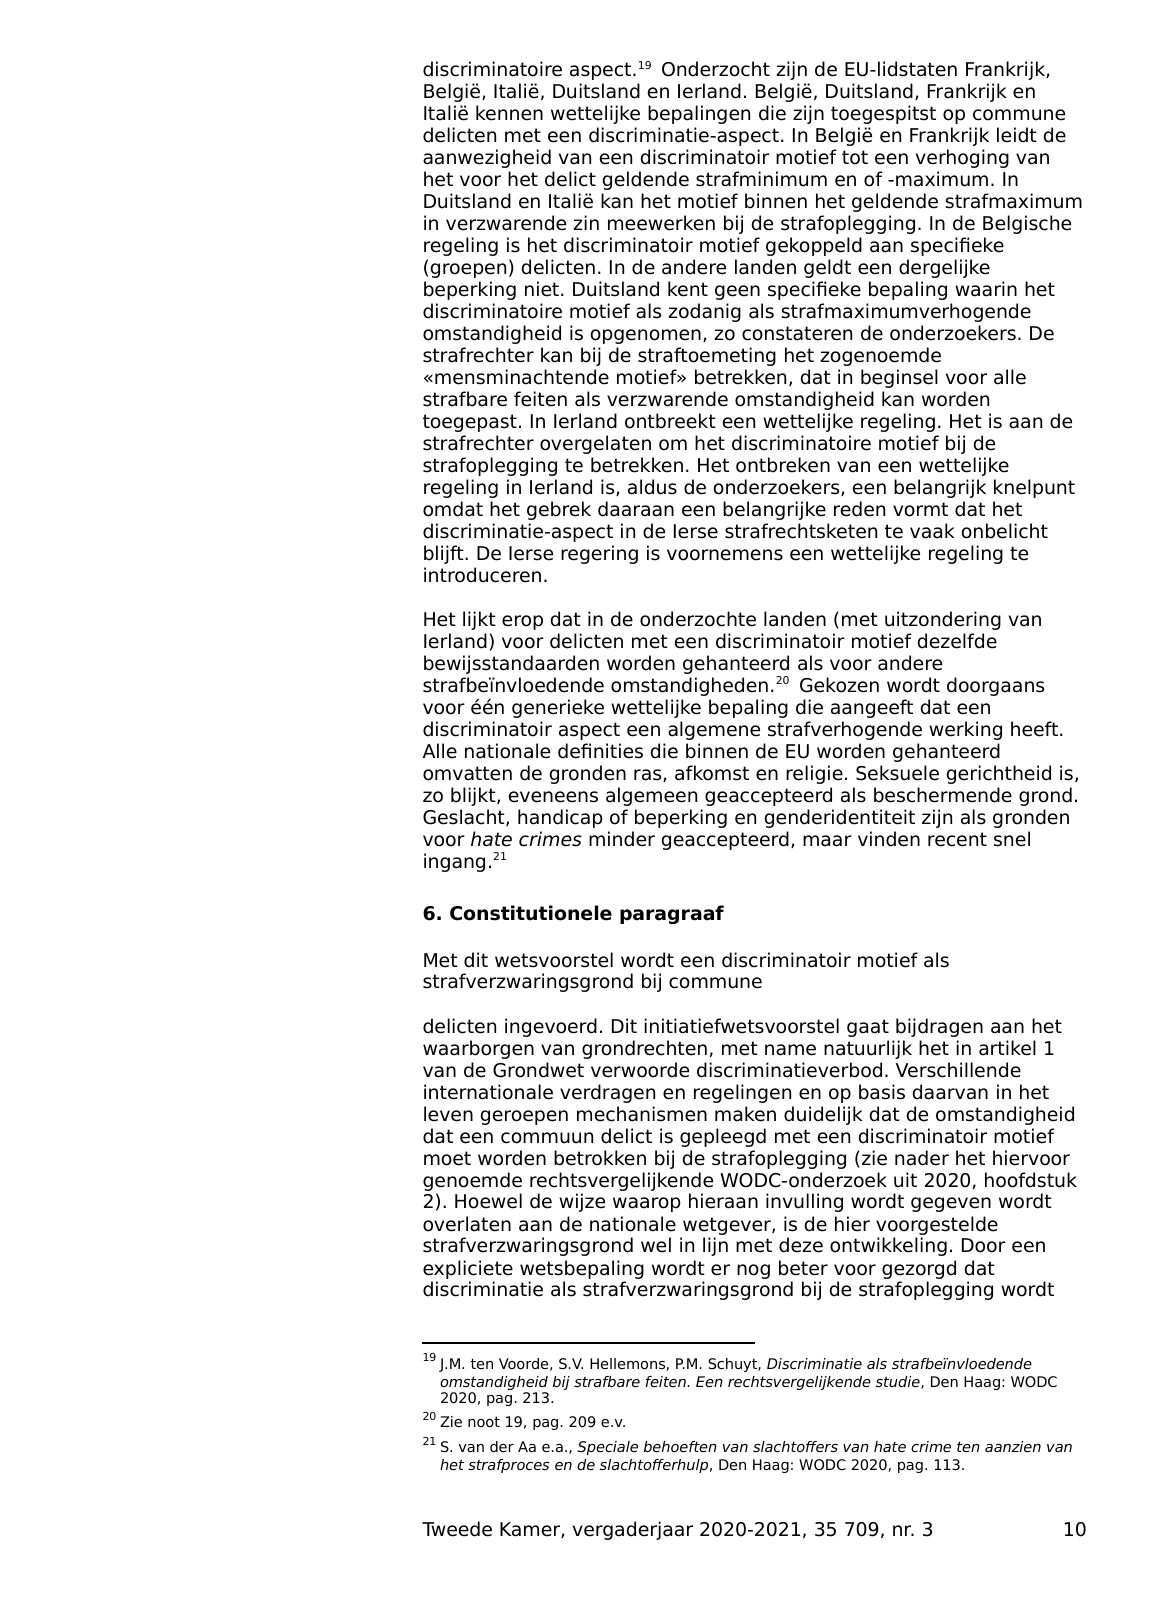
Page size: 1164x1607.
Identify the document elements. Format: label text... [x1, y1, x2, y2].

text J.M. ten Voorde, S.V. Hellemons, P.M. Schuyt, Discriminatie als strafbeïnvloedende omstandigheid bij strafbare feiten. Een rechtsvergelijkende studie, Den Haag: WODC 2020, pag. 213. [422, 1352, 1087, 1407]
text discriminatoire aspect. Onderzocht zijn de EU-lidstaten Frankrijk, België, Italië, Duitsland en Ierland. België, Duitsland, Frankrijk en Italië kennen wettelijke bepalingen die zijn toegespitst op commune delicten met een discriminatie-aspect. In België en Frankrijk leidt de aanwezigheid van een discriminatoir motief tot een verhoging van het voor het delict geldende strafminimum en of -maximum. In Duitsland en Italië kan het motief binnen het geldende strafmaximum in verzwarende zin meewerken bij de strafoplegging. In de Belgische regeling is het discriminatoir motief gekoppeld aan specifieke (groepen) delicten. In de andere landen geldt een dergelijke beperking niet. Duitsland kent geen specifieke bepaling waarin het discriminatoire motief als zodanig als strafmaximumverhogende omstandigheid is opgenomen, zo constateren de onderzoekers. De strafrechter kan bij de straftoemeting het zogenoemde «mensminachtende motief» betrekken, dat in beginsel voor alle strafbare feiten als verzwarende omstandigheid kan worden toegepast. In Ierland ontbreekt een wettelijke regeling. Het is aan de strafrechter overgelaten om het discriminatoire motief bij de strafoplegging te betrekken. Het ontbreken van een wettelijke regeling in Ierland is, aldus de onderzoekers, een belangrijk knelpunt omdat het gebrek daaraan een belangrijke reden vormt dat het discriminatie-aspect in de Ierse strafrechtsketen te vaak onbelicht blijft. De Ierse regering is voornemens een wettelijke regeling te introduceren. [422, 59, 1087, 587]
subtitle 6. Constitutionele paragraaf [422, 902, 1087, 924]
text Met dit wetsvoorstel wordt een discriminatoir motief als strafverzwaringsgrond bij commune [422, 949, 1087, 993]
text delicten ingevoerd. Dit initiatiefwetsvoorstel gaat bijdragen aan het waarborgen van grondrechten, met name natuurlijk het in artikel 1 van de Grondwet verwoorde discriminatieverbod. Verschillende internationale verdragen en regelingen en op basis daarvan in het leven geroepen mechanismen maken duidelijk dat de omstandigheid dat een commuun delict is gepleegd met een discriminatoir motief moet worden betrokken bij de strafoplegging (zie nader het hiervoor genoemde rechtsvergelijkende WODC-onderzoek uit 2020, hoofdstuk 2). Hoewel de wijze waarop hieraan invulling wordt gegeven wordt overlaten aan de nationale wetgever, is de hier voorgestelde strafverzwaringsgrond wel in lijn met deze ontwikkeling. Door een expliciete wetsbepaling wordt er nog beter voor gezorgd dat discriminatie als strafverzwaringsgrond bij de strafoplegging wordt [422, 1016, 1087, 1301]
text Zie noot 19, pag. 209 e.v. [422, 1410, 1087, 1432]
text S. van der Aa e.a., Speciale behoeften van slachtoffers van hate crime ten aanzien van het strafproces en de slachtofferhulp, Den Haag: WODC 2020, pag. 113. [422, 1435, 1087, 1474]
text Het lijkt erop dat in de onderzochte landen (met uitzondering van Ierland) voor delicten met een discriminatoir motief dezelfde bewijsstandaarden worden gehanteerd als voor andere strafbeïnvloedende omstandigheden. Gekozen wordt doorgaans voor één generieke wettelijke bepaling die aangeeft dat een discriminatoir aspect een algemene strafverhogende werking heeft. Alle nationale definities die binnen de EU worden gehanteerd omvatten de gronden ras, afkomst en religie. Seksuele gerichtheid is, zo blijkt, eveneens algemeen geaccepteerd als beschermende grond. Geslacht, handicap of beperking en genderidentiteit zijn als gronden voor hate crimes minder geaccepteerd, maar vinden recent snel ingang. [422, 609, 1087, 872]
